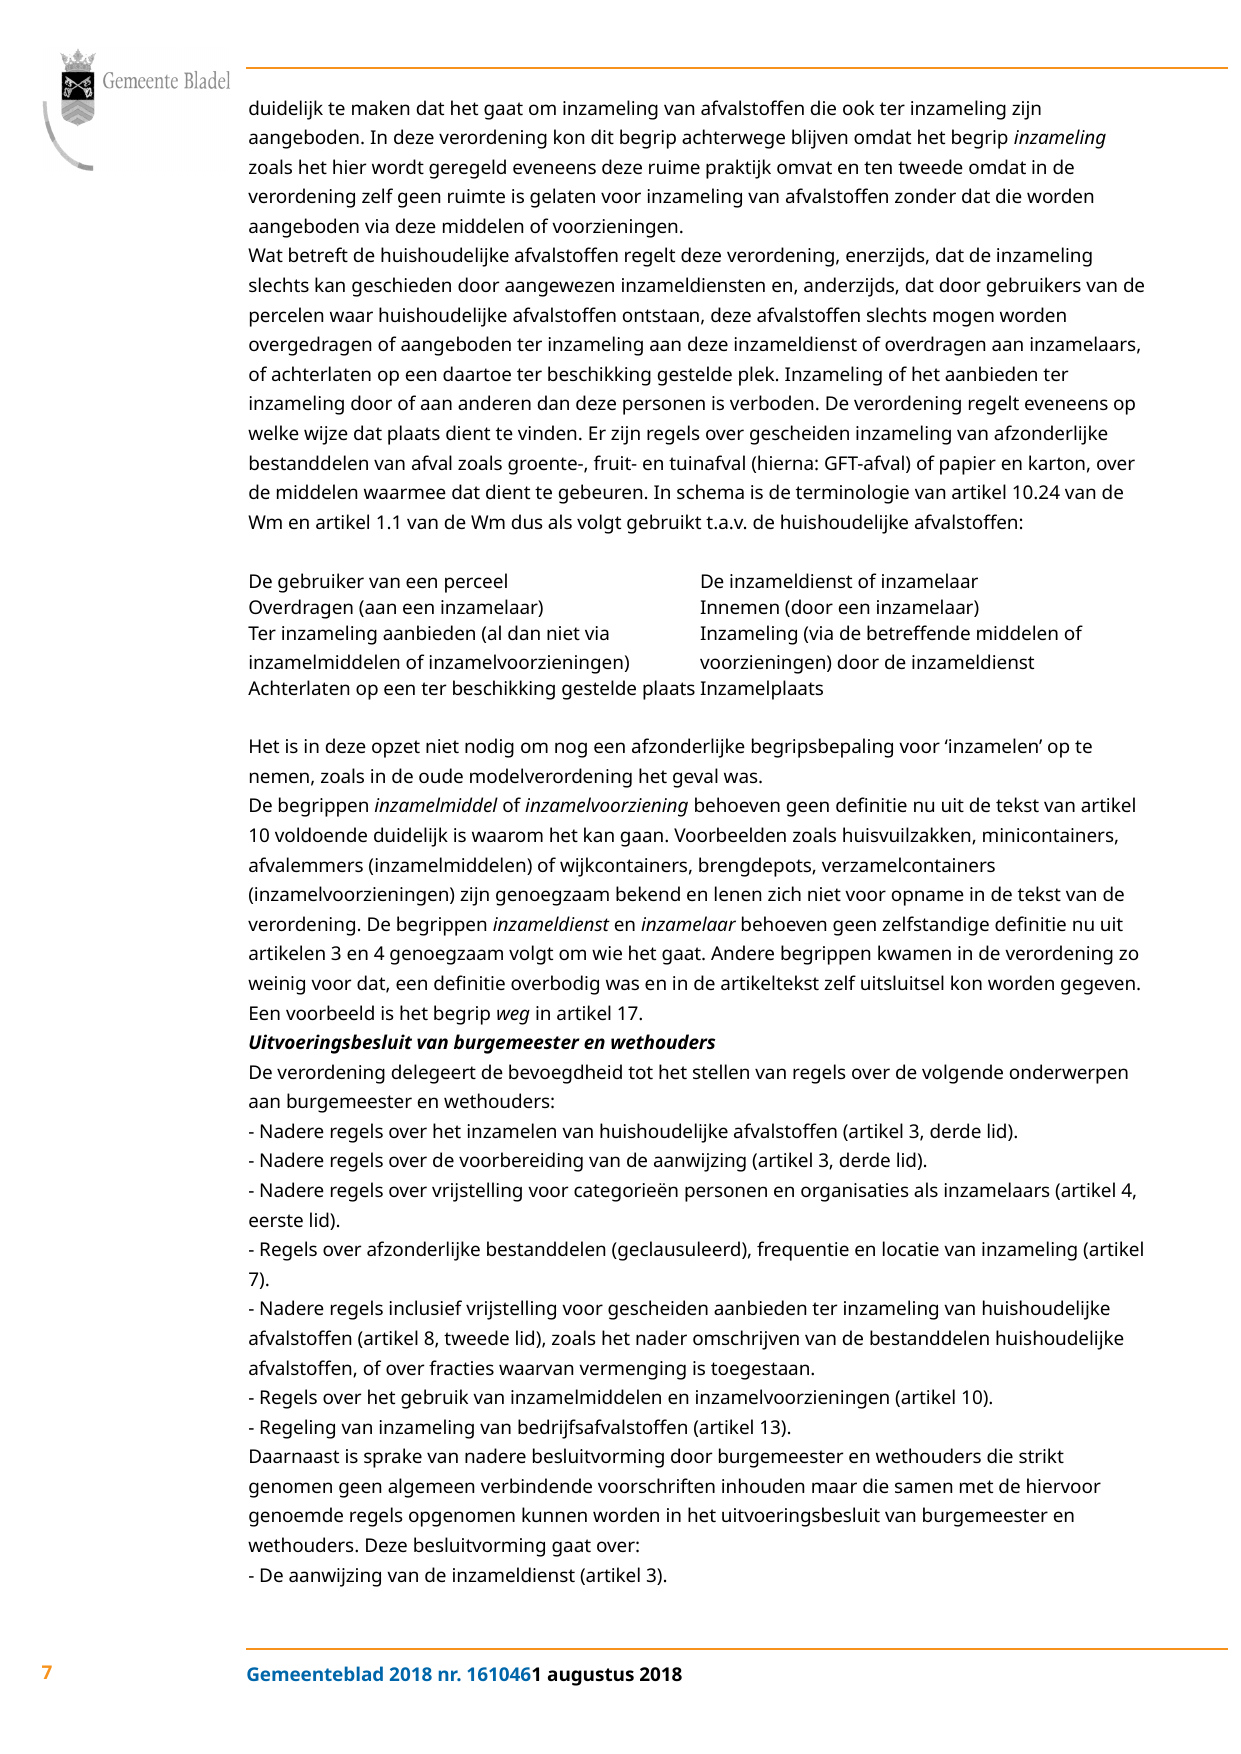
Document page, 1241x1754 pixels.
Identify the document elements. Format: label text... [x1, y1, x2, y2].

picture [41, 47, 231, 172]
text - De aanwijzing van de inzameldienst (artikel 3). [248, 1562, 1152, 1588]
text - Regeling van inzameling van bedrijfsafvalstoffen (artikel 13). [248, 1414, 1152, 1440]
text De verordening delegeert de bevoegdheid tot het stellen van regels over de volgende onderwerpen aan burgemeester en wethouders: [248, 1059, 1152, 1114]
text De begrippen inzamelmiddel of inzamelvoorziening behoeven geen definitie nu uit de tekst van artikel 10 voldoende duidelijk is waarom het kan gaan. Voorbeelden zoals huisvuilzakken, minicontainers, afvalemmers (inzamelmiddelen) of wijkcontainers, brengdepots, verzamelcontainers (inzamelvoorzieningen) zijn genoegzaam bekend en lenen zich niet voor opname in de tekst van de verordening. De begrippen inzameldienst en inzamelaar behoeven geen zelfstandige definitie nu uit artikelen 3 en 4 genoegzaam volgt om wie het gaat. Andere begrippen kwamen in de verordening zo weinig voor dat, een definitie overbodig was en in de artikeltekst zelf uitsluitsel kon worden gegeven. Een voorbeeld is het begrip weg in artikel 17. [248, 793, 1152, 1026]
table_cell Inzameling (via de betreffende middelen of voorzieningen) door de inzameldienst [700, 620, 1152, 675]
text - Nadere regels inclusief vrijstelling voor gescheiden aanbieden ter inzameling van huishoudelijke afvalstoffen (artikel 8, tweede lid), zoals het nader omschrijven van de bestanddelen huishoudelijke afvalstoffen, of over fracties waarvan vermenging is toegestaan. [248, 1296, 1152, 1381]
text - Regels over het gebruik van inzamelmiddelen en inzamelvoorzieningen (artikel 10). [248, 1384, 1152, 1410]
table_cell Innemen (door een inzamelaar) [700, 594, 1152, 620]
table_cell Overdragen (aan een inzamelaar) [248, 594, 700, 620]
text Wat betreft de huishoudelijke afvalstoffen regelt deze verordening, enerzijds, dat de inzameling slechts kan geschieden door aangewezen inzameldiensten en, anderzijds, dat door gebruikers van de percelen waar huishoudelijke afvalstoffen ontstaan, deze afvalstoffen slechts mogen worden overgedragen of aangeboden ter inzameling aan deze inzameldienst of overdragen aan inzamelaars, of achterlaten op een daartoe ter beschikking gestelde plek. Inzameling of het aanbieden ter inzameling door of aan anderen dan deze personen is verboden. De verordening regelt eveneens op welke wijze dat plaats dient te vinden. Er zijn regels over gescheiden inzameling van afzonderlijke bestanddelen van afval zoals groente-, fruit- en tuinafval (hierna: GFT-afval) of papier en karton, over de middelen waarmee dat dient te gebeuren. In schema is de terminologie van artikel 10.24 van de Wm en artikel 1.1 van de Wm dus als volgt gebruikt t.a.v. de huishoudelijke afvalstoffen: [248, 243, 1152, 535]
table_cell Ter inzameling aanbieden (al dan niet via inzamelmiddelen of inzamelvoorzieningen) [248, 620, 700, 675]
text Daarnaast is sprake van nadere besluitvorming door burgemeester en wethouders die strikt genomen geen algemeen verbindende voorschriften inhouden maar die samen met de hiervoor genoemde regels opgenomen kunnen worden in het uitvoeringsbesluit van burgemeester en wethouders. Deze besluitvorming gaat over: [248, 1443, 1152, 1558]
text - Nadere regels over de voorbereiding van de aanwijzing (artikel 3, derde lid). [248, 1148, 1152, 1173]
text - Nadere regels over vrijstelling voor categorieën personen en organisaties als inzamelaars (artikel 4, eerste lid). [248, 1177, 1152, 1233]
text duidelijk te maken dat het gaat om inzameling van afvalstoffen die ook ter inzameling zijn aangeboden. In deze verordening kon dit begrip achterwege blijven omdat het begrip inzameling zoals het hier wordt geregeld eveneens deze ruime praktijk omvat en ten tweede omdat in de verordening zelf geen ruimte is gelaten voor inzameling van afvalstoffen zonder dat die worden aangeboden via deze middelen of voorzieningen. [248, 95, 1152, 239]
text - Regels over afzonderlijke bestanddelen (geclausuleerd), frequentie en locatie van inzameling (artikel 7). [248, 1236, 1152, 1292]
text Het is in deze opzet niet nodig om nog een afzonderlijke begripsbepaling voor ‘inzamelen’ op te nemen, zoals in de oude modelverordening het geval was. [248, 733, 1152, 789]
text Uitvoeringsbesluit van burgemeester en wethouders [248, 1029, 1152, 1055]
text - Nadere regels over het inzamelen van huishoudelijke afvalstoffen (artikel 3, derde lid). [248, 1118, 1152, 1144]
table_header De inzameldienst of inzamelaar [700, 568, 1152, 594]
table_header De gebruiker van een perceel [248, 568, 700, 594]
table_cell Inzamelplaats [700, 675, 1152, 701]
table_cell Achterlaten op een ter beschikking gestelde plaats [248, 675, 700, 701]
